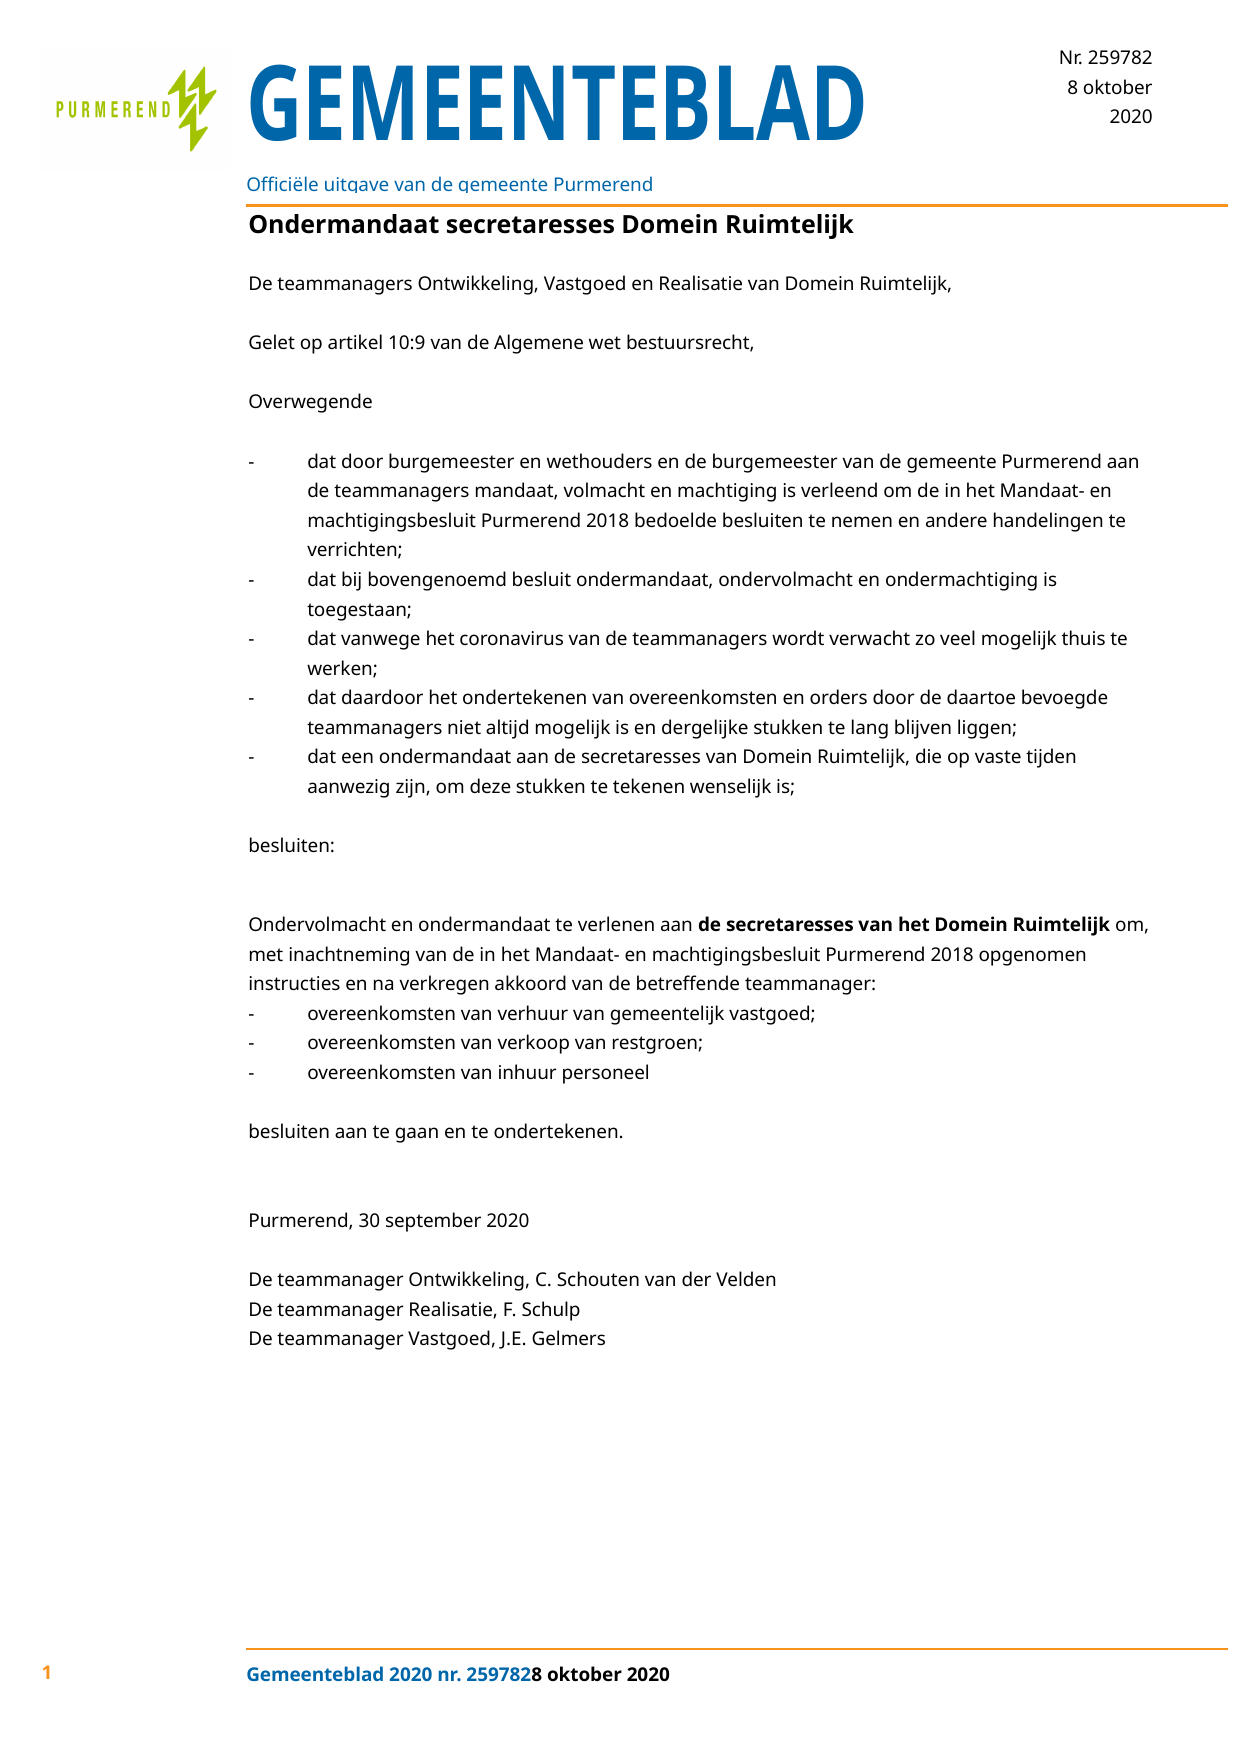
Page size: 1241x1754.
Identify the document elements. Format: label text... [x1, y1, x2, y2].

text Overwegende [248, 389, 1152, 414]
list dat bij bovengenoemd besluit ondermandaat, ondervolmacht en ondermachtiging is toegestaan; [248, 566, 1152, 621]
text besluiten aan te gaan en te ondertekenen. [248, 1118, 1152, 1144]
text De teammanager Realisatie, F. Schulp [248, 1296, 1152, 1322]
text De teammanagers Ontwikkeling, Vastgoed en Realisatie van Domein Ruimtelijk, [248, 270, 1152, 296]
list dat door burgemeester en wethouders en de burgemeester van de gemeente Purmerend aan de teammanagers mandaat, volmacht en machtiging is verleend om de in het Mandaat- en machtigingsbesluit Purmerend 2018 bedoelde besluiten te nemen en andere handelingen te verrichten; [248, 448, 1152, 562]
text Ondervolmacht en ondermandaat te verlenen aan de secretaresses van het Domein Ruimtelijk om, met inachtneming van de in het Mandaat- en machtigingsbesluit Purmerend 2018 opgenomen instructies en na verkregen akkoord van de betreffende teammanager: [248, 911, 1152, 996]
list dat een ondermandaat aan de secretaresses van Domein Ruimtelijk, die op vaste tijden aanwezig zijn, om deze stukken te tekenen wenselijk is; [248, 744, 1152, 799]
list dat vanwege het coronavirus van de teammanagers wordt verwacht zo veel mogelijk thuis te werken; [248, 625, 1152, 681]
text besluiten: [248, 832, 1152, 858]
picture [41, 47, 231, 172]
text Gelet op artikel 10:9 van de Algemene wet bestuursrecht, [248, 329, 1152, 355]
text De teammanager Vastgoed, J.E. Gelmers [248, 1325, 1152, 1351]
list overeenkomsten van verkoop van restgroen; [248, 1029, 1152, 1055]
list overeenkomsten van inhuur personeel [248, 1059, 1152, 1085]
text Purmerend, 30 september 2020 [248, 1207, 1152, 1233]
text De teammanager Ontwikkeling, C. Schouten van der Velden [248, 1266, 1152, 1292]
list overeenkomsten van verhuur van gemeentelijk vastgoed; [248, 1000, 1152, 1026]
list dat daardoor het ondertekenen van overeenkomsten en orders door de daartoe bevoegde teammanagers niet altijd mogelijk is en dergelijke stukken te lang blijven liggen; [248, 684, 1152, 740]
text Ondermandaat secretaresses Domein Ruimtelijk [248, 207, 1152, 241]
